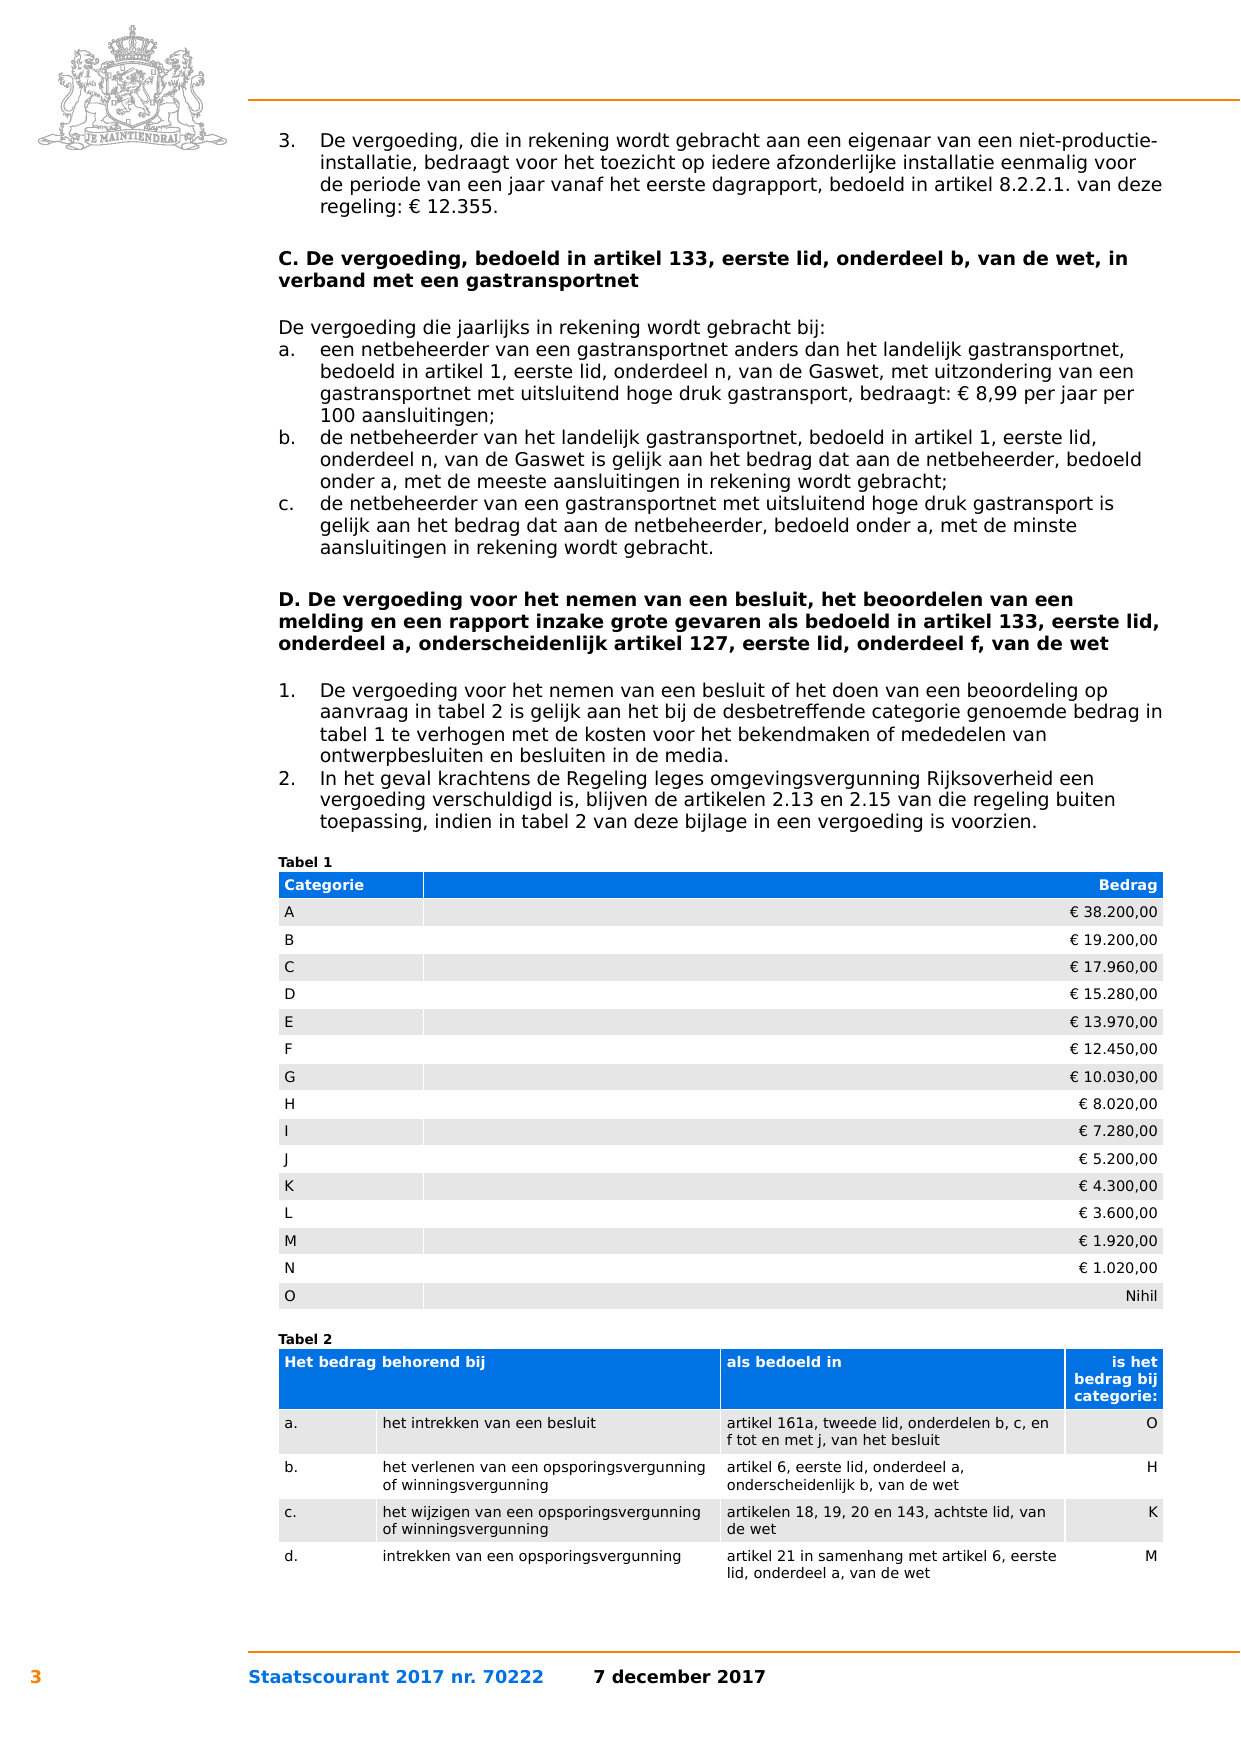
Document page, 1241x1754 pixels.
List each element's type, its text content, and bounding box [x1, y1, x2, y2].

table_cell € 1.020,00 [424, 1256, 1163, 1282]
table_cell € 13.970,00 [424, 1009, 1163, 1035]
table_cell € 17.960,00 [424, 954, 1163, 981]
text 1. De vergoeding voor het nemen van een besluit of het doen van een beoordeling op aanvraag in tabel 2 is gelijk aan het bij de desbetreffende categorie genoemde bedrag in tabel 1 te verhogen met de kosten voor het bekendmaken of mededelen van ontwerpbesluiten en besluiten in de media. [278, 679, 1163, 767]
table_cell het intrekken van een besluit [377, 1410, 720, 1454]
table_cell € 19.200,00 [424, 927, 1163, 953]
text 3. De vergoeding, die in rekening wordt gebracht aan een eigenaar van een niet-productie-installatie, bedraagt voor het toezicht op iedere afzonderlijke installatie eenmalig voor de periode van een jaar vanaf het eerste dagrapport, bedoeld in artikel 8.2.2.1. van deze regeling: € 12.355. [278, 130, 1163, 218]
subtitle C. De vergoeding, bedoeld in artikel 133, eerste lid, onderdeel b, van de wet, in verband met een gastransportnet [278, 248, 1163, 292]
table_cell A [279, 899, 423, 926]
table_cell € 15.280,00 [424, 982, 1163, 1008]
table_cell K [1066, 1499, 1163, 1542]
table_header Tabel 1 [278, 855, 1163, 871]
table_cell K [279, 1173, 423, 1200]
table_cell artikelen 18, 19, 20 en 143, achtste lid, van de wet [721, 1499, 1064, 1542]
table_cell Het bedrag behorend bij [279, 1349, 720, 1409]
table_cell O [279, 1283, 423, 1309]
table_cell M [279, 1228, 423, 1254]
table_cell het verlenen van een opsporingsvergunning of winningsvergunning [377, 1455, 720, 1498]
text De vergoeding die jaarlijks in rekening wordt gebracht bij: [278, 317, 1163, 339]
text a. een netbeheerder van een gastransportnet anders dan het landelijk gastransportnet, bedoeld in artikel 1, eerste lid, onderdeel n, van de Gaswet, met uitzondering van een gastransportnet met uitsluitend hoge druk gastransport, bedraagt: € 8,99 per jaar per 100 aansluitingen; [278, 339, 1163, 427]
table_cell € 5.200,00 [424, 1146, 1163, 1172]
table_cell E [279, 1009, 423, 1035]
table_cell H [1066, 1455, 1163, 1498]
picture [38, 25, 227, 150]
table_cell € 8.020,00 [424, 1091, 1163, 1117]
table_cell G [279, 1064, 423, 1090]
table_cell € 7.280,00 [424, 1119, 1163, 1145]
text 2. In het geval krachtens de Regeling leges omgevingsvergunning Rijksoverheid een vergoeding verschuldigd is, blijven de artikelen 2.13 en 2.15 van die regeling buiten toepassing, indien in tabel 2 van deze bijlage in een vergoeding is voorzien. [278, 767, 1163, 833]
table_cell € 1.920,00 [424, 1228, 1163, 1254]
table_cell J [279, 1146, 423, 1172]
table_cell D [279, 982, 423, 1008]
text b. de netbeheerder van het landelijk gastransportnet, bedoeld in artikel 1, eerste lid, onderdeel n, van de Gaswet is gelijk aan het bedrag dat aan de netbeheerder, bedoeld onder a, met de meeste aansluitingen in rekening wordt gebracht; [278, 427, 1163, 493]
table_cell d. [279, 1544, 376, 1587]
table_cell Categorie [279, 872, 423, 898]
table_cell C [279, 954, 423, 981]
table_cell M [1066, 1544, 1163, 1587]
table_cell € 3.600,00 [424, 1201, 1163, 1227]
table_cell b. [279, 1455, 376, 1498]
table_cell het wijzigen van een opsporingsvergunning of winningsvergunning [377, 1499, 720, 1542]
table_cell is het bedrag bij categorie: [1066, 1349, 1163, 1409]
table_cell € 4.300,00 [424, 1173, 1163, 1200]
table_cell N [279, 1256, 423, 1282]
subtitle D. De vergoeding voor het nemen van een besluit, het beoordelen van een melding en een rapport inzake grote gevaren als bedoeld in artikel 133, eerste lid, onderdeel a, onderscheidenlijk artikel 127, eerste lid, onderdeel f, van de wet [278, 588, 1163, 654]
table_cell artikel 21 in samenhang met artikel 6, eerste lid, onderdeel a, van de wet [721, 1544, 1064, 1587]
table_cell I [279, 1119, 423, 1145]
table_cell a. [279, 1410, 376, 1454]
table_cell € 12.450,00 [424, 1036, 1163, 1063]
table_cell artikel 6, eerste lid, onderdeel a, onderscheidenlijk b, van de wet [721, 1455, 1064, 1498]
table_cell € 38.200,00 [424, 899, 1163, 926]
table_cell als bedoeld in [721, 1349, 1064, 1409]
table_cell Nihil [424, 1283, 1163, 1309]
text c. de netbeheerder van een gastransportnet met uitsluitend hoge druk gastransport is gelijk aan het bedrag dat aan de netbeheerder, bedoeld onder a, met de minste aansluitingen in rekening wordt gebracht. [278, 493, 1163, 558]
table_header Tabel 2 [278, 1332, 1163, 1348]
table_cell B [279, 927, 423, 953]
table_cell L [279, 1201, 423, 1227]
table_cell Bedrag [424, 872, 1163, 898]
table_cell F [279, 1036, 423, 1063]
table_cell € 10.030,00 [424, 1064, 1163, 1090]
table_cell H [279, 1091, 423, 1117]
table_cell c. [279, 1499, 376, 1542]
table_cell intrekken van een opsporingsvergunning [377, 1544, 720, 1587]
table_cell artikel 161a, tweede lid, onderdelen b, c, en f tot en met j, van het besluit [721, 1410, 1064, 1454]
table_cell O [1066, 1410, 1163, 1454]
